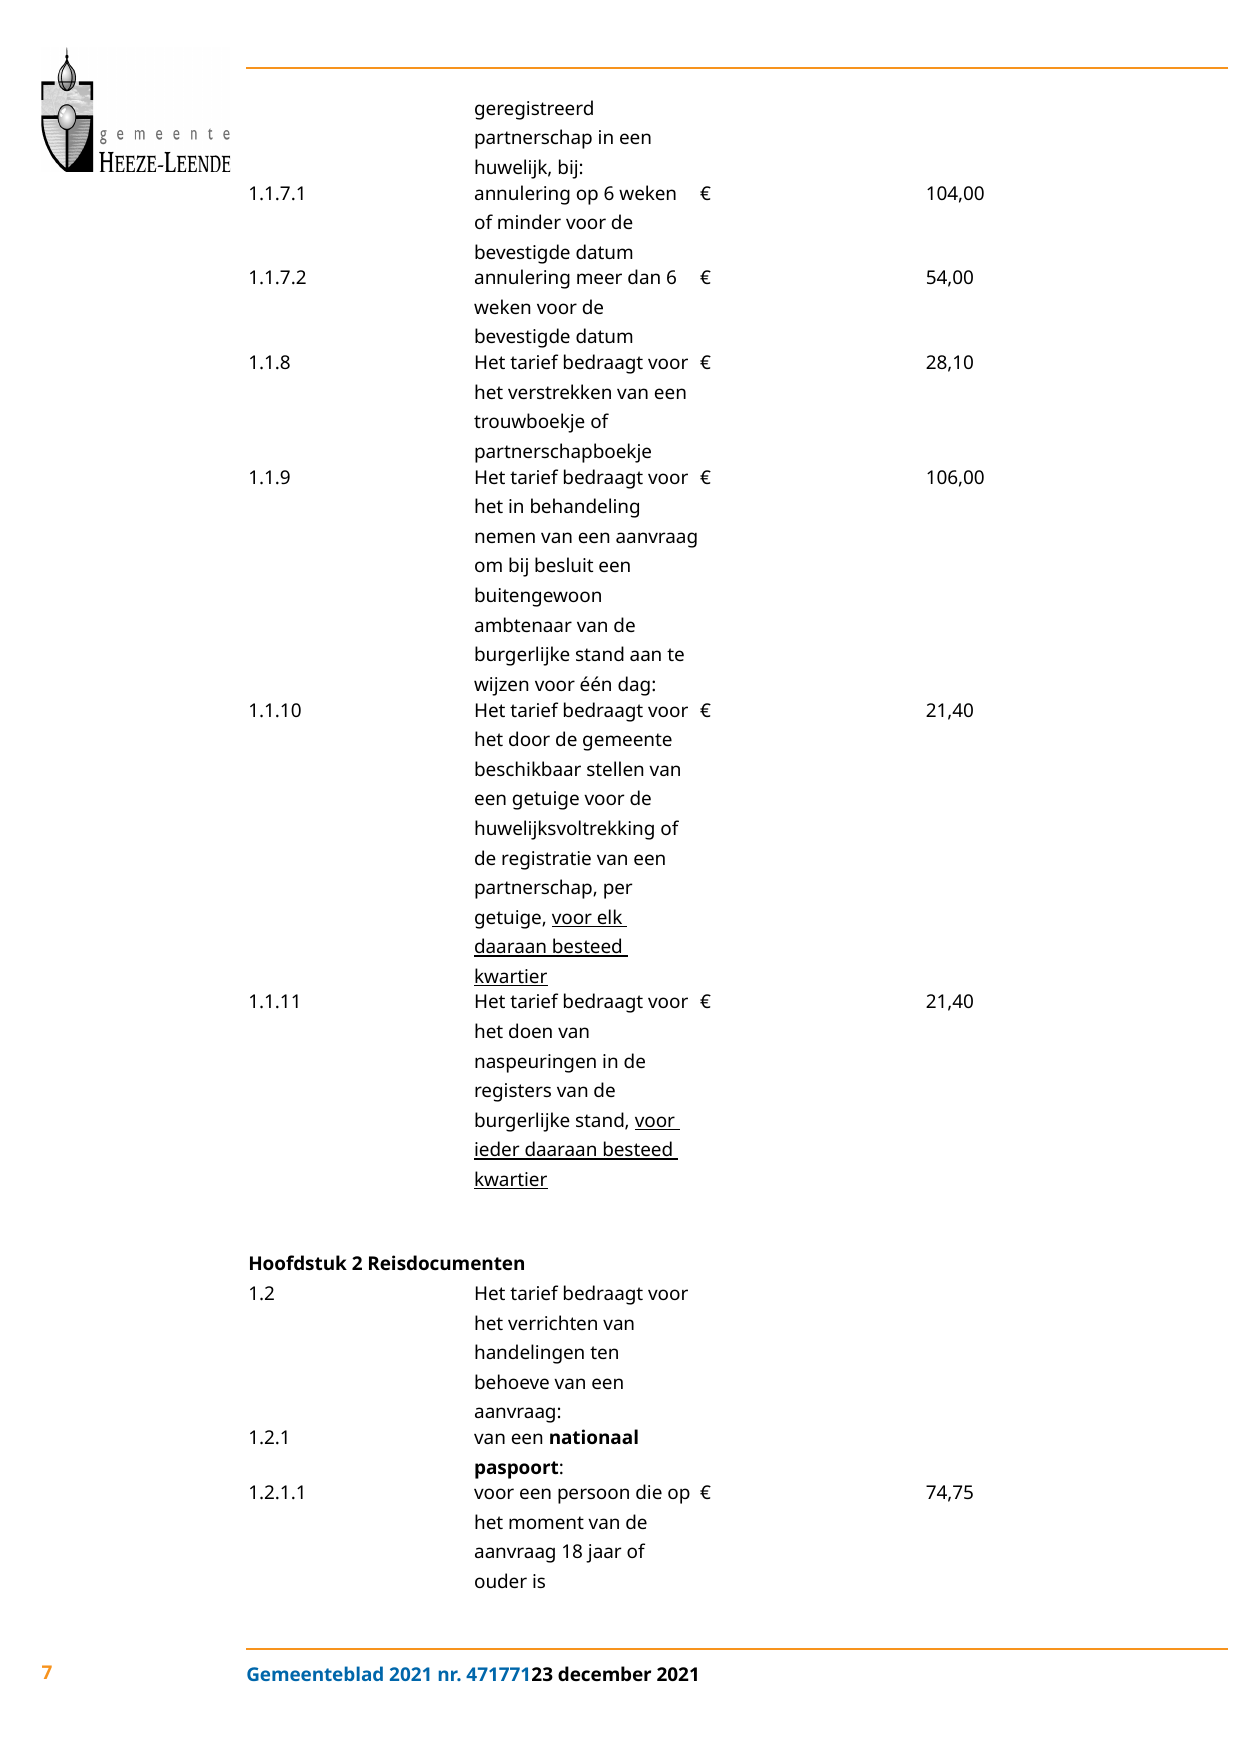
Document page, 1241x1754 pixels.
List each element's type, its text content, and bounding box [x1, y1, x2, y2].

table_cell van een nationaal paspoort: [474, 1424, 700, 1479]
table_header 1.2 [248, 1280, 474, 1424]
table_cell [926, 1424, 1152, 1479]
table_cell 1.1.11 [248, 989, 474, 1192]
table_cell [248, 1192, 474, 1218]
table_cell [926, 95, 1152, 180]
table_cell Het tarief bedraagt voor het in behandeling nemen van een aanvraag om bij besluit een buitengewoon ambtenaar van de burgerlijke stand aan te wijzen voor één dag: [474, 464, 700, 697]
table_cell 74,75 [926, 1480, 1152, 1594]
table_cell 1.1.7.1 [248, 180, 474, 264]
table_cell 1.1.9 [248, 464, 474, 697]
table_cell [700, 1424, 926, 1479]
table_cell voor een persoon die op het moment van de aanvraag 18 jaar of ouder is [474, 1480, 700, 1594]
table_cell annulering op 6 weken of minder voor de bevestigde datum [474, 180, 700, 264]
table_header Het tarief bedraagt voor het verrichten van handelingen ten behoeve van een aanvraag: [474, 1280, 700, 1424]
table_header [700, 1280, 926, 1424]
text Hoofdstuk 2 Reisdocumenten [248, 1251, 1152, 1276]
table_cell [248, 95, 474, 180]
table_cell 21,40 [926, 989, 1152, 1192]
table_cell [700, 95, 926, 180]
table_cell 1.2.1 [248, 1424, 474, 1479]
table_cell 1.1.10 [248, 697, 474, 989]
table_cell 1.1.7.2 [248, 265, 474, 349]
table_cell 1.2.1.1 [248, 1480, 474, 1594]
table_cell [926, 1192, 1152, 1218]
table_cell annulering meer dan 6 weken voor de bevestigde datum [474, 265, 700, 349]
table_cell 106,00 [926, 464, 1152, 697]
table_cell € [700, 697, 926, 989]
table_cell € [700, 350, 926, 464]
table_cell € [700, 180, 926, 264]
table_cell € [700, 265, 926, 349]
table_cell 104,00 [926, 180, 1152, 264]
table_cell [700, 1192, 926, 1218]
picture [41, 47, 231, 172]
table_cell Het tarief bedraagt voor het doen van naspeuringen in de registers van de burgerlijke stand, voor ieder daaraan besteed kwartier [474, 989, 700, 1192]
table_cell € [700, 989, 926, 1192]
table_cell geregistreerd partnerschap in een huwelijk, bij: [474, 95, 700, 180]
table_header [926, 1280, 1152, 1424]
table_cell 1.1.8 [248, 350, 474, 464]
table_cell 28,10 [926, 350, 1152, 464]
table_cell € [700, 1480, 926, 1594]
table_cell [474, 1192, 700, 1218]
table_cell 54,00 [926, 265, 1152, 349]
table_cell Het tarief bedraagt voor het door de gemeente beschikbaar stellen van een getuige voor de huwelijksvoltrekking of de registratie van een partnerschap, per getuige, voor elk daaraan besteed kwartier [474, 697, 700, 989]
table_cell 21,40 [926, 697, 1152, 989]
table_cell € [700, 464, 926, 697]
table_cell Het tarief bedraagt voor het verstrekken van een trouwboekje of partnerschapboekje [474, 350, 700, 464]
